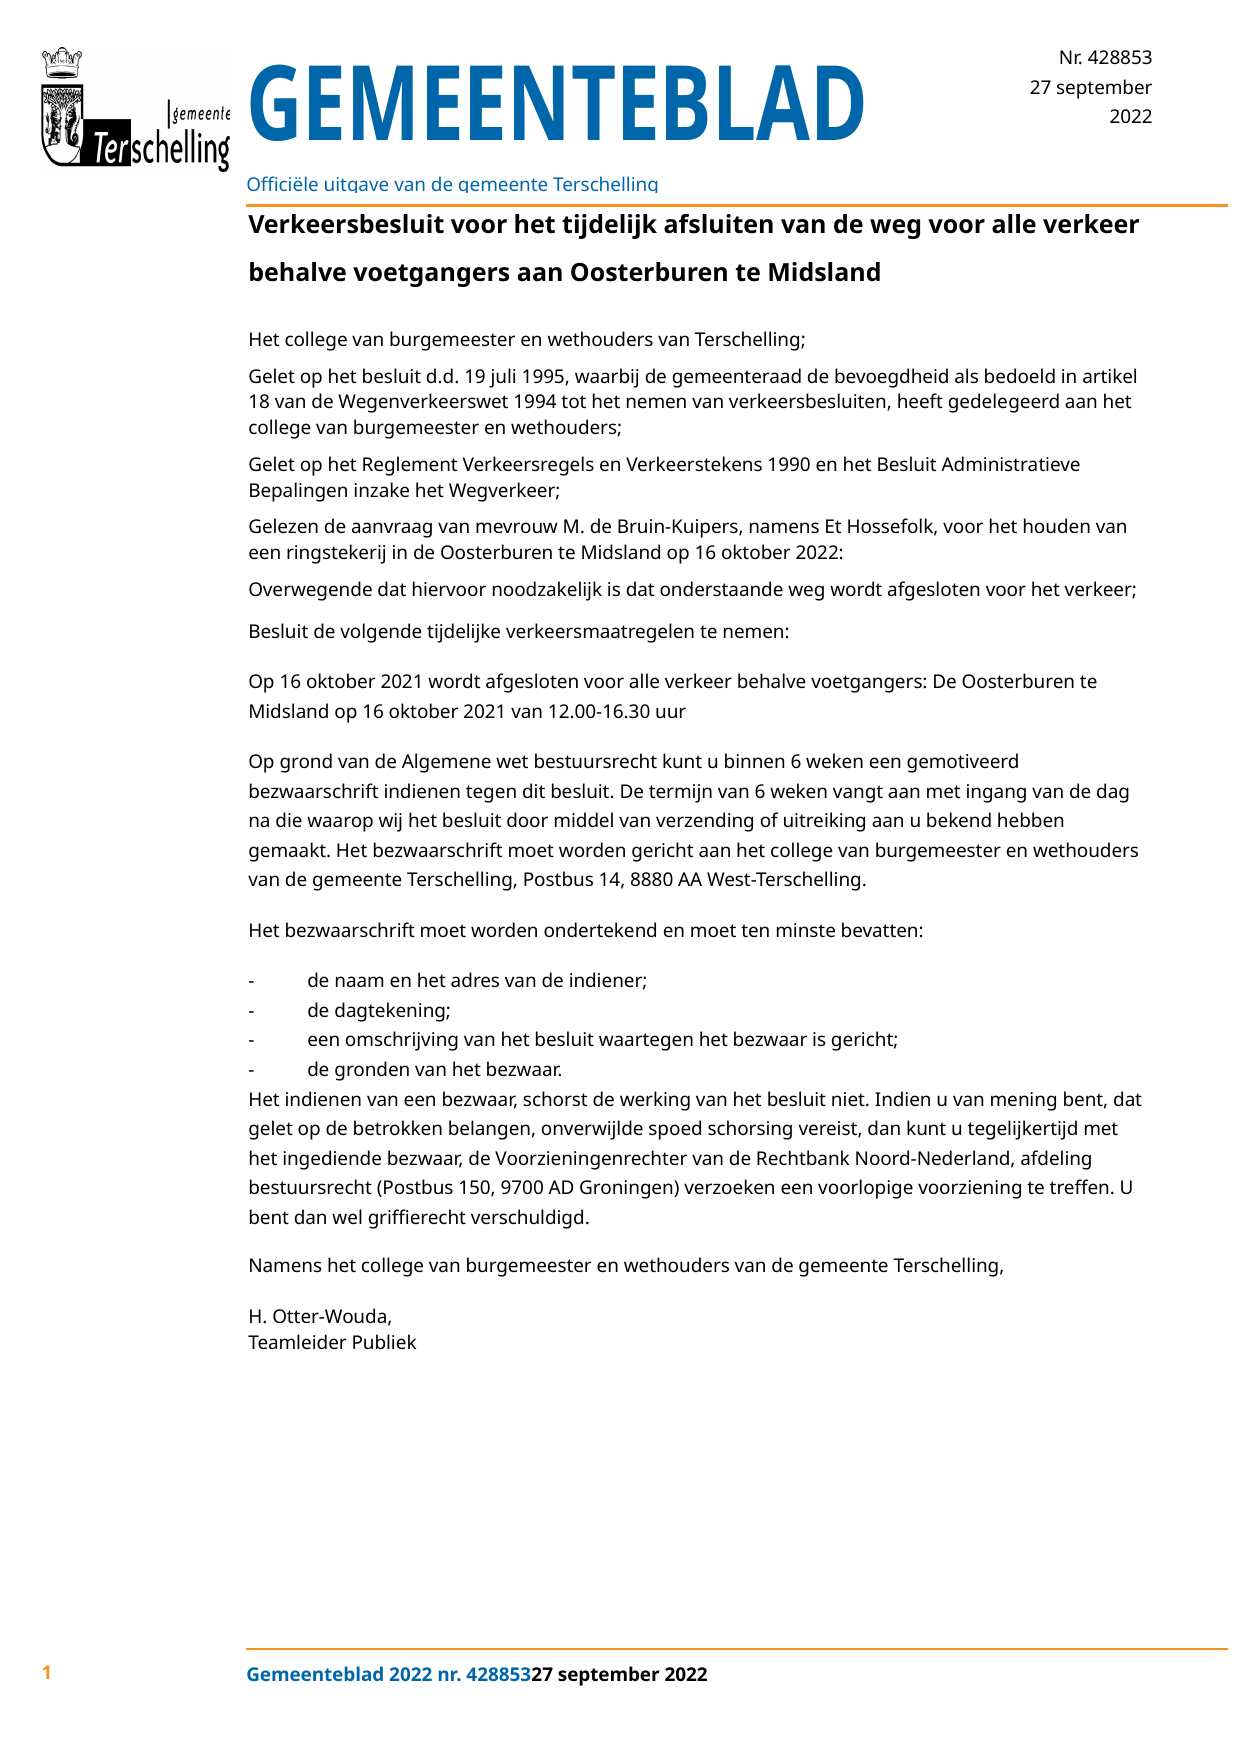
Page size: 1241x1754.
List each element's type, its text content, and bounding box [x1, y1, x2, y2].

text Gelet op het besluit d.d. 19 juli 1995, waarbij de gemeenteraad de bevoegdheid als bedoeld in artikel 18 van de Wegenverkeerswet 1994 tot het nemen van verkeersbesluiten, heeft gedele­geerd aan het college van burgemeester en wethouders; [248, 363, 1152, 440]
text Overwegende dat hiervoor noodzakelijk is dat onderstaande weg wordt afgesloten voor het verkeer; [248, 576, 1152, 602]
text Op 16 oktober 2021 wordt afgesloten voor alle verkeer behalve voetgangers: De Oosterburen te Midsland op 16 oktober 2021 van 12.00-16.30 uur [248, 668, 1152, 723]
picture [41, 47, 231, 172]
text Teamleider Publiek [248, 1329, 1152, 1355]
text Het college van burgemeester en wethouders van Terschelling; [248, 326, 1152, 352]
list de gronden van het bezwaar. [248, 1056, 1152, 1082]
text Besluit de volgende tijdelijke verkeersmaatregelen te nemen: [248, 618, 1152, 643]
list de naam en het adres van de indiener; [248, 967, 1152, 993]
text Verkeersbesluit voor het tijdelijk afsluiten van de weg voor alle verkeer behalve voetgangers aan Oosterburen te Midsland [248, 207, 1152, 288]
text Op grond van de Algemene wet bestuursrecht kunt u binnen 6 weken een gemotiveerd bezwaarschrift indienen tegen dit besluit. De termijn van 6 weken vangt aan met ingang van de dag na die waarop wij het besluit door middel van verzending of uitreiking aan u bekend hebben gemaakt. Het bezwaarschrift moet worden gericht aan het college van burgemeester en wethouders van de gemeente Terschelling, Postbus 14, 8880 AA West-Terschelling. [248, 748, 1152, 892]
text Het indienen van een bezwaar, schorst de werking van het besluit niet. Indien u van mening bent, dat gelet op de betrokken belangen, onverwijlde spoed schorsing vereist, dan kunt u tegelijkertijd met het ingediende bezwaar, de Voorzieningenrechter van de Rechtbank Noord-Nederland, afdeling bestuursrecht (Postbus 150, 9700 AD Groningen) verzoeken een voorlopige voorziening te treffen. U bent dan wel griffierecht verschuldigd. [248, 1086, 1152, 1230]
list een omschrijving van het besluit waartegen het bezwaar is gericht; [248, 1027, 1152, 1052]
text Gelezen de aanvraag van mevrouw M. de Bruin-Kuipers, namens Et Hossefolk, voor het houden van een ringstekerij in de Oosterburen te Midsland op 16 oktober 2022: [248, 513, 1152, 565]
text H. Otter-Wouda, [248, 1303, 1152, 1329]
list de dagtekening; [248, 997, 1152, 1023]
text Het bezwaarschrift moet worden ondertekend en moet ten minste bevatten: [248, 917, 1152, 943]
text Gelet op het Reglement Verkeersregels en Verkeerstekens 1990 en het Besluit Administra­tieve Bepalingen inzake het Wegverkeer; [248, 451, 1152, 502]
text Namens het college van burgemeester en wethouders van de gemeente Terschelling, [248, 1252, 1152, 1278]
